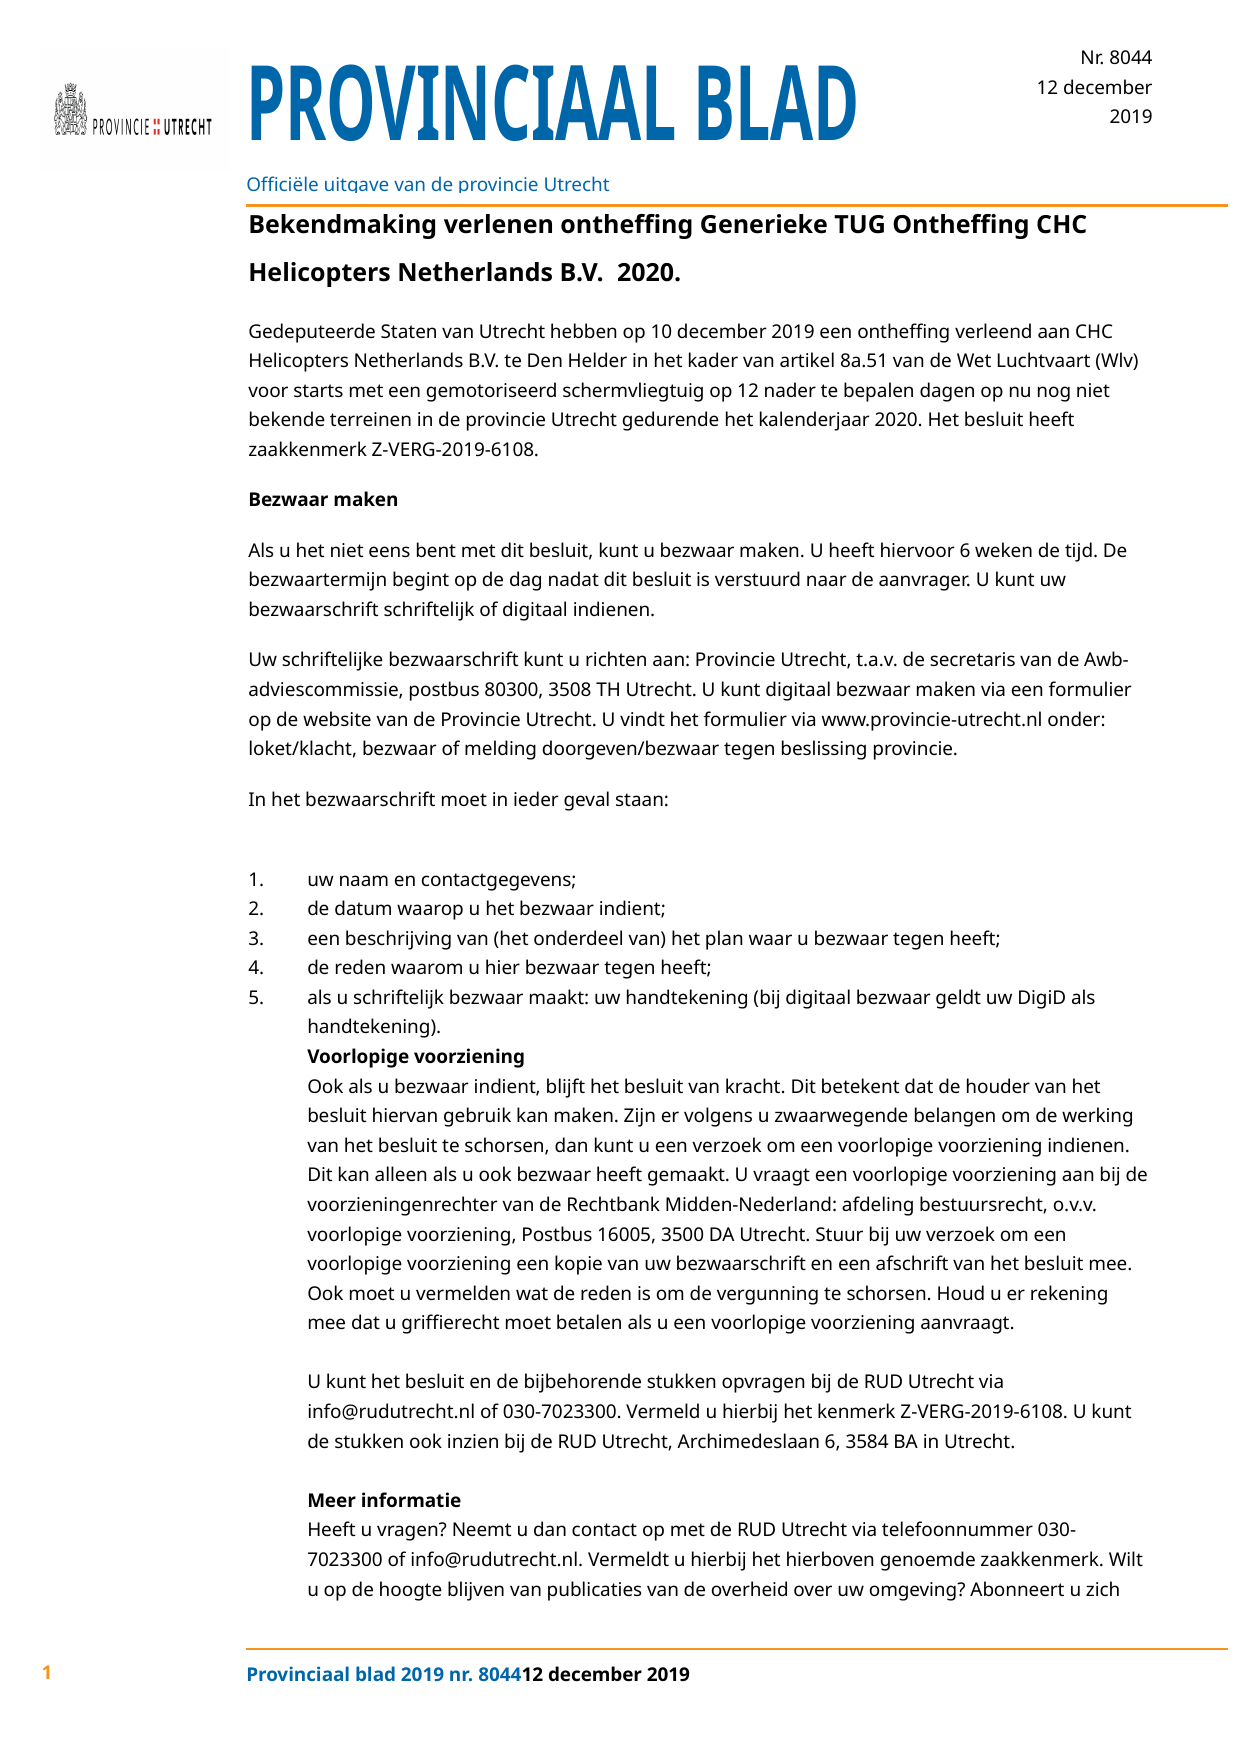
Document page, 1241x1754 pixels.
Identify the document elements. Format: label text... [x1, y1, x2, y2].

picture [41, 47, 231, 172]
list uw naam en contactgegevens; [248, 866, 1152, 892]
text Als u het niet eens bent met dit besluit, kunt u bezwaar maken. U heeft hiervoor 6 weken de tijd. De bezwaartermijn begint op de dag nadat dit besluit is verstuurd naar de aanvrager. U kunt uw bezwaarschrift schriftelijk of digitaal indienen. [248, 537, 1152, 622]
list Heeft u vragen? Neemt u dan contact op met de RUD Utrecht via telefoonnummer 030-7023300 of info@rudutrecht.nl. Vermeldt u hierbij het hierboven genoemde zaakkenmerk. Wilt u op de hoogte blijven van publicaties van de overheid over uw omgeving? Abonneert u zich [248, 1517, 1152, 1602]
text Bekendmaking verlenen ontheffing Generieke TUG Ontheffing CHC Helicopters Netherlands B.V. 2020. [248, 207, 1152, 288]
list de reden waarom u hier bezwaar tegen heeft; [248, 954, 1152, 980]
text Uw schriftelijke bezwaarschrift kunt u richten aan: Provincie Utrecht, t.a.v. de secretaris van de Awb-adviescommissie, postbus 80300, 3508 TH Utrecht. U kunt digitaal bezwaar maken via een formulier op de website van de Provincie Utrecht. U vindt het formulier via www.provincie-utrecht.nl onder: loket/klacht, bezwaar of melding doorgeven/bezwaar tegen beslissing provincie. [248, 647, 1152, 761]
list een beschrijving van (het onderdeel van) het plan waar u bezwaar tegen heeft; [248, 925, 1152, 951]
list Ook als u bezwaar indient, blijft het besluit van kracht. Dit betekent dat de houder van het besluit hiervan gebruik kan maken. Zijn er volgens u zwaarwegende belangen om de werking van het besluit te schorsen, dan kunt u een verzoek om een voorlopige voorziening indienen. Dit kan alleen als u ook bezwaar heeft gemaakt. U vraagt een voorlopige voorziening aan bij de voorzieningenrechter van de Rechtbank Midden-Nederland: afdeling bestuursrecht, o.v.v. voorlopige voorziening, Postbus 16005, 3500 DA Utrecht. Stuur bij uw verzoek om een voorlopige voorziening een kopie van uw bezwaarschrift en een afschrift van het besluit mee. Ook moet u vermelden wat de reden is om de vergunning te schorsen. Houd u er rekening mee dat u griffierecht moet betalen als u een voorlopige voorziening aanvraagt. [248, 1073, 1152, 1335]
list Meer informatie [248, 1487, 1152, 1513]
text In het bezwaarschrift moet in ieder geval staan: [248, 786, 1152, 812]
text Gedeputeerde Staten van Utrecht hebben op 10 december 2019 een ontheffing verleend aan CHC Helicopters Netherlands B.V. te Den Helder in het kader van artikel 8a.51 van de Wet Luchtvaart (Wlv) voor starts met een gemotoriseerd schermvliegtuig op 12 nader te bepalen dagen op nu nog niet bekende terreinen in de provincie Utrecht gedurende het kalenderjaar 2020. Het besluit heeft zaakkenmerk Z-VERG-2019-6108. [248, 318, 1152, 462]
list als u schriftelijk bezwaar maakt: uw handtekening (bij digitaal bezwaar geldt uw DigiD als handtekening). [248, 984, 1152, 1039]
list U kunt het besluit en de bijbehorende stukken opvragen bij de RUD Utrecht via info@rudutrecht.nl of 030-7023300. Vermeld u hierbij het kenmerk Z-VERG-2019-6108. U kunt de stukken ook inzien bij de RUD Utrecht, Archimedeslaan 6, 3584 BA in Utrecht. [248, 1369, 1152, 1454]
list de datum waarop u het bezwaar indient; [248, 895, 1152, 921]
text Bezwaar maken [248, 487, 1152, 512]
list Voorlopige voorziening [248, 1043, 1152, 1069]
